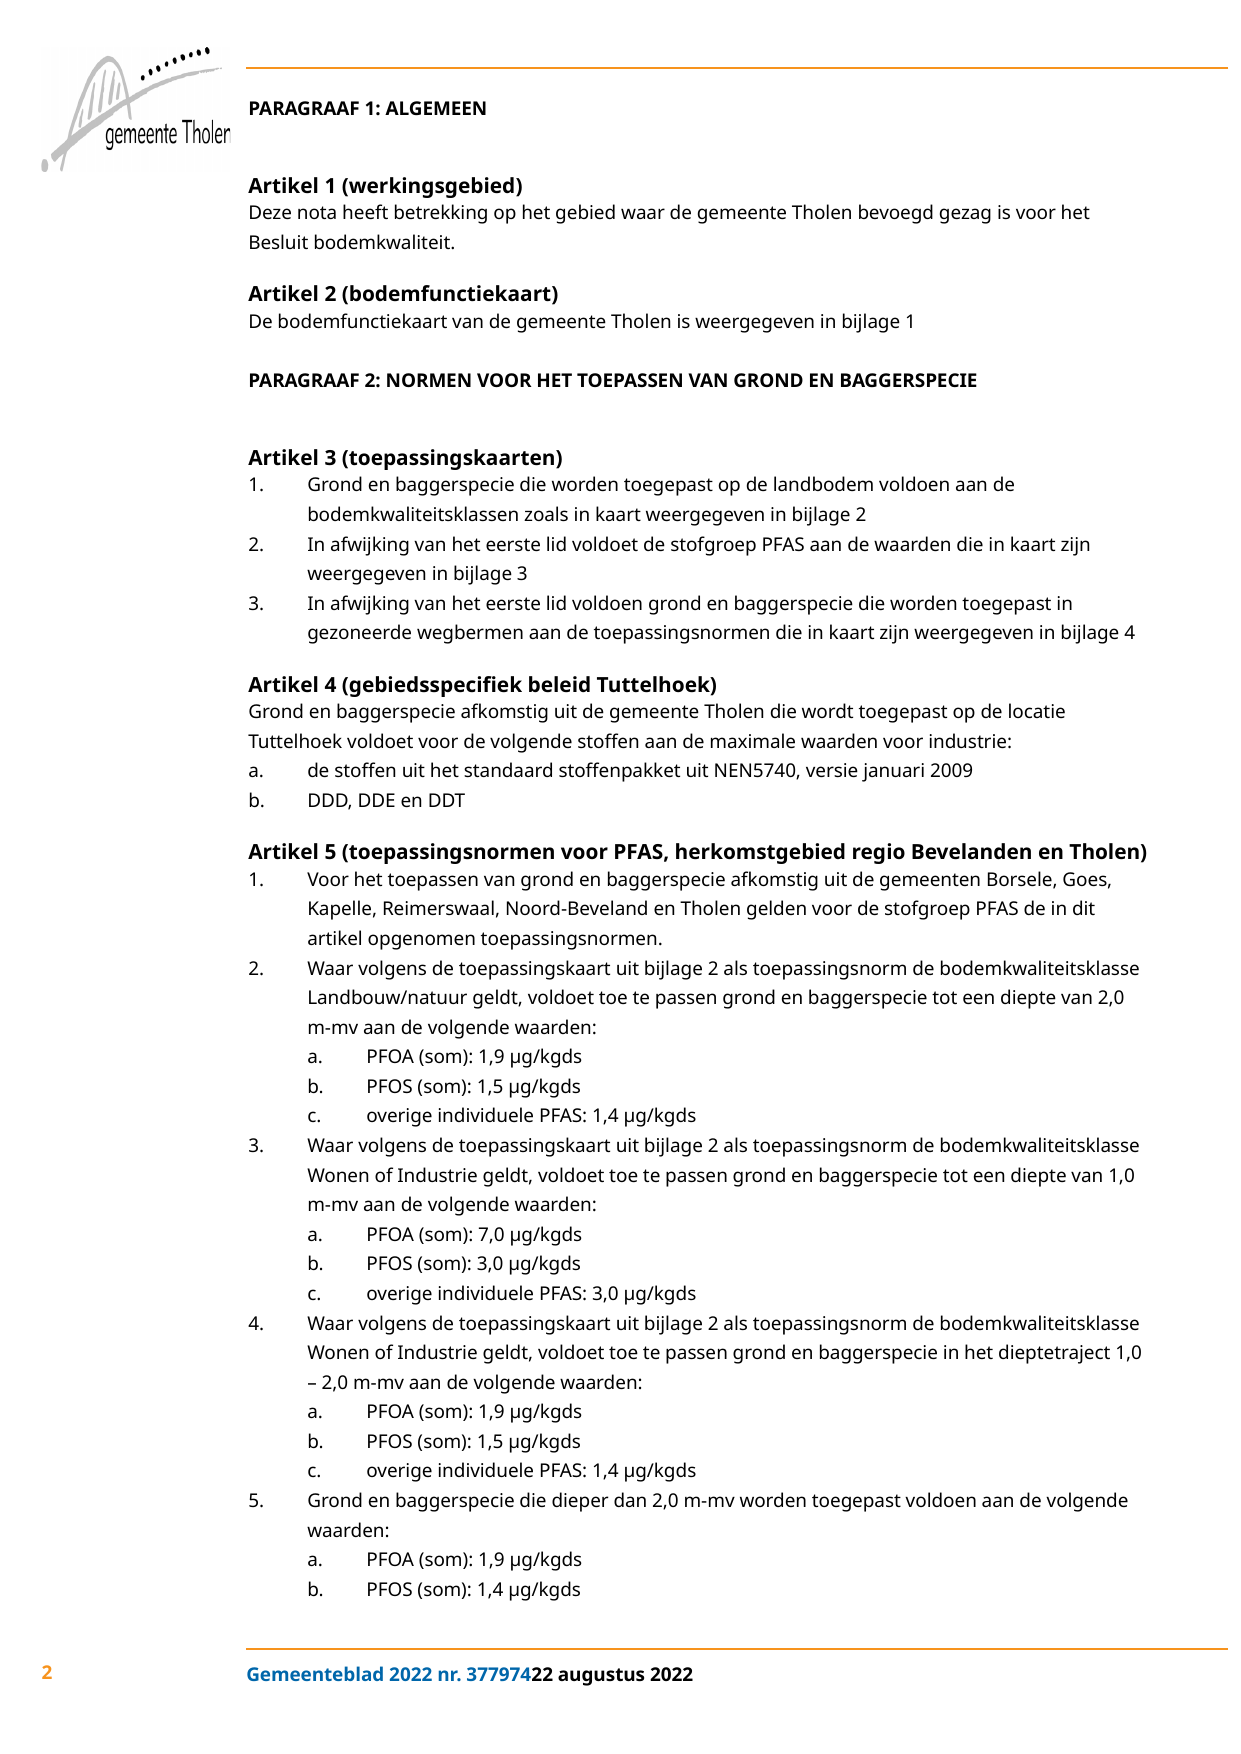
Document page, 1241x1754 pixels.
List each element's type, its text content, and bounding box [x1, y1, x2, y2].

text Artikel 5 (toepassingsnormen voor PFAS, herkomstgebied regio Bevelanden en Tholen) [248, 837, 1152, 866]
list Waar volgens de toepassingskaart uit bijlage 2 als toepassingsnorm de bodemkwaliteitsklasse Wonen of Industrie geldt, voldoet toe te passen grond en baggerspecie in het dieptetraject 1,0 – 2,0 m-mv aan de volgende waarden: [248, 1310, 1152, 1394]
list PFOS (som): 1,5 µg/kgds [307, 1073, 1152, 1099]
list PFOS (som): 1,5 µg/kgds [307, 1428, 1152, 1454]
list In afwijking van het eerste lid voldoen grond en baggerspecie die worden toegepast in gezoneerde wegbermen aan de toepassingsnormen die in kaart zijn weergegeven in bijlage 4 [248, 590, 1152, 645]
list Waar volgens de toepassingskaart uit bijlage 2 als toepassingsnorm de bodemkwaliteitsklasse Landbouw/natuur geldt, voldoet toe te passen grond en baggerspecie tot een diepte van 2,0 m-mv aan de volgende waarden: [248, 955, 1152, 1039]
list DDD, DDE en DDT [248, 787, 1152, 813]
picture [41, 47, 231, 172]
text Artikel 2 (bodemfunctiekaart) [248, 279, 1152, 308]
text PARAGRAAF 1: ALGEMEEN [248, 95, 1152, 121]
list PFOA (som): 7,0 µg/kgds [307, 1221, 1152, 1247]
text Artikel 3 (toepassingskaarten) [248, 443, 1152, 472]
list overige individuele PFAS: 1,4 µg/kgds [307, 1458, 1152, 1483]
list In afwijking van het eerste lid voldoet de stofgroep PFAS aan de waarden die in kaart zijn weergegeven in bijlage 3 [248, 531, 1152, 586]
text De bodemfunctiekaart van de gemeente Tholen is weergegeven in bijlage 1 [248, 308, 1152, 333]
list PFOA (som): 1,9 µg/kgds [307, 1546, 1152, 1572]
list overige individuele PFAS: 1,4 µg/kgds [307, 1103, 1152, 1128]
text Artikel 1 (werkingsgebied) [248, 171, 1152, 199]
list Waar volgens de toepassingskaart uit bijlage 2 als toepassingsnorm de bodemkwaliteitsklasse Wonen of Industrie geldt, voldoet toe te passen grond en baggerspecie tot een diepte van 1,0 m-mv aan de volgende waarden: [248, 1132, 1152, 1217]
list PFOA (som): 1,9 µg/kgds [307, 1043, 1152, 1069]
list PFOS (som): 1,4 µg/kgds [307, 1576, 1152, 1602]
list PFOS (som): 3,0 µg/kgds [307, 1251, 1152, 1276]
text Deze nota heeft betrekking op het gebied waar de gemeente Tholen bevoegd gezag is voor het Besluit bodemkwaliteit. [248, 199, 1152, 255]
text Grond en baggerspecie afkomstig uit de gemeente Tholen die wordt toegepast op de locatie Tuttelhoek voldoet voor de volgende stoffen aan de maximale waarden voor industrie: [248, 698, 1152, 754]
list overige individuele PFAS: 3,0 µg/kgds [307, 1280, 1152, 1306]
list de stoffen uit het standaard stoffenpakket uit NEN5740, versie januari 2009 [248, 757, 1152, 783]
list Voor het toepassen van grond en baggerspecie afkomstig uit de gemeenten Borsele, Goes, Kapelle, Reimerswaal, Noord-Beveland en Tholen gelden voor de stofgroep PFAS de in dit artikel opgenomen toepassingsnormen. [248, 866, 1152, 951]
list Grond en baggerspecie die dieper dan 2,0 m-mv worden toegepast voldoen aan de volgende waarden: [248, 1487, 1152, 1542]
list Grond en baggerspecie die worden toegepast op de landbodem voldoen aan de bodemkwaliteitsklassen zoals in kaart weergegeven in bijlage 2 [248, 472, 1152, 527]
text Artikel 4 (gebiedsspecifiek beleid Tuttelhoek) [248, 670, 1152, 698]
list PFOA (som): 1,9 µg/kgds [307, 1398, 1152, 1424]
text PARAGRAAF 2: NORMEN VOOR HET TOEPASSEN VAN GROND EN BAGGERSPECIE [248, 367, 1152, 393]
